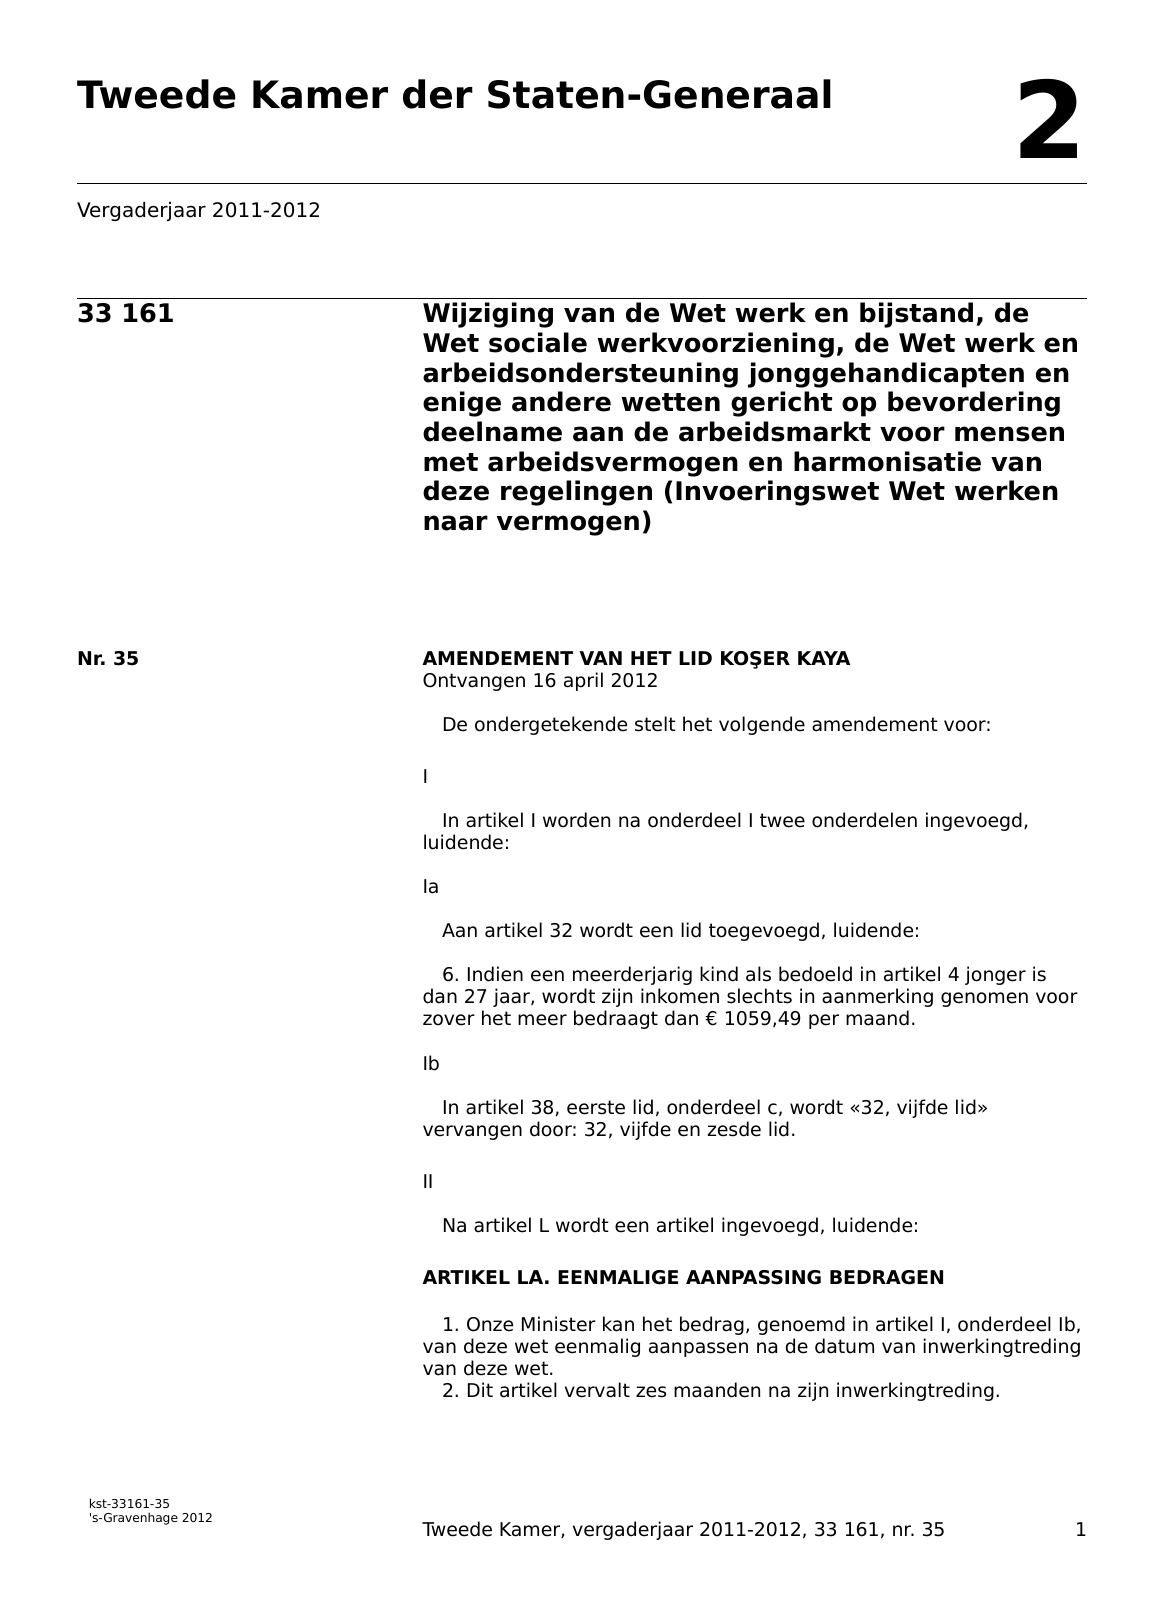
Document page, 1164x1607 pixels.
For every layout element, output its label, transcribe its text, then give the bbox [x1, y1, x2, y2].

table_header 2 [886, 59, 1087, 183]
table_header Tweede Kamer der Staten-Generaal [77, 59, 886, 183]
text Ontvangen 16 april 2012 [422, 669, 1087, 691]
text kst-33161-35 [88, 1497, 323, 1511]
text Na artikel L wordt een artikel ingevoegd, luidende: [422, 1215, 1087, 1237]
text 's-Gravenhage 2012 [88, 1511, 323, 1525]
text 1. Onze Minister kan het bedrag, genoemd in artikel I, onderdeel Ib, van deze wet eenmalig aanpassen na de datum van inwerkingtreding van deze wet. [422, 1314, 1087, 1379]
subtitle Nr. 35 AMENDEMENT VAN HET LID KOŞER KAYA [77, 647, 1087, 669]
text Aan artikel 32 wordt een lid toegevoegd, luidende: [422, 920, 1087, 942]
subtitle ARTIKEL LA. EENMALIGE AANPASSING BEDRAGEN [422, 1267, 1087, 1289]
text 2. Dit artikel vervalt zes maanden na zijn inwerkingtreding. [422, 1379, 1087, 1402]
table_cell Vergaderjaar 2011-2012 [77, 184, 1087, 298]
subtitle II [422, 1171, 1087, 1192]
subtitle 33 161 Wijziging van de Wet werk en bijstand, de Wet sociale werkvoorziening, de Wet werk en arbeidsondersteuning jonggehandicapten en enige andere wetten gericht op bevordering deelname aan de arbeidsmarkt voor mensen met arbeidsvermogen en harmonisatie van deze regelingen (Invoeringswet Wet werken naar vermogen) [77, 299, 1087, 536]
text Ib [422, 1052, 1087, 1074]
text Ia [422, 876, 1087, 898]
text In artikel I worden na onderdeel I twee onderdelen ingevoegd, luidende: [422, 810, 1087, 854]
subtitle I [422, 766, 1087, 788]
text De ondergetekende stelt het volgende amendement voor: [422, 714, 1087, 736]
text In artikel 38, eerste lid, onderdeel c, wordt «32, vijfde lid» vervangen door: 32, vijfde en zesde lid. [422, 1097, 1087, 1141]
text 6. Indien een meerderjarig kind als bedoeld in artikel 4 jonger is dan 27 jaar, wordt zijn inkomen slechts in aanmerking genomen voor zover het meer bedraagt dan € 1059,49 per maand. [422, 964, 1087, 1030]
